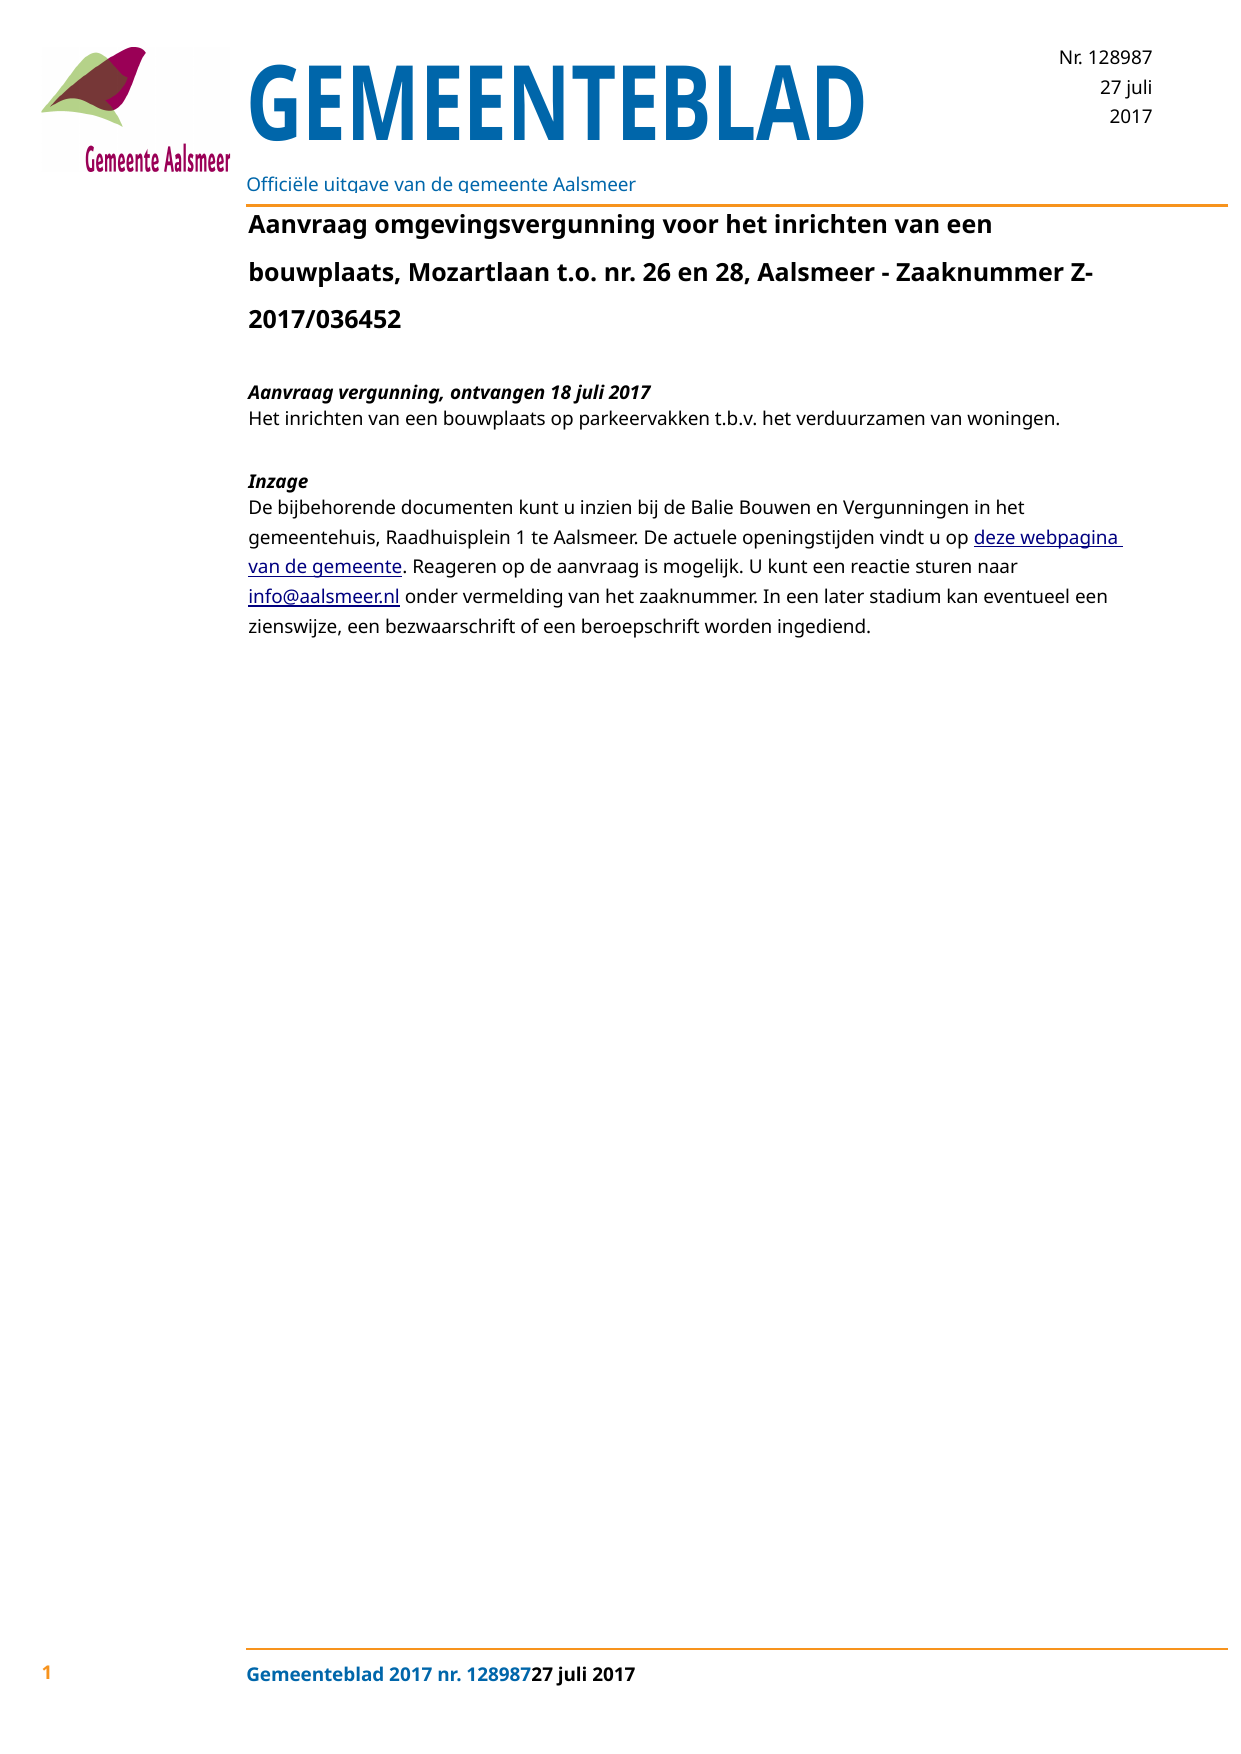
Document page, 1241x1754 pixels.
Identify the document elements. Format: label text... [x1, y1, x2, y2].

text Aanvraag omgevingsvergunning voor het inrichten van een bouwplaats, Mozartlaan t.o. nr. 26 en 28, Aalsmeer - Zaaknummer Z-2017/036452 [248, 207, 1152, 336]
text De bijbehorende documenten kunt u inzien bij de Balie Bouwen en Vergunningen in het gemeentehuis, Raadhuisplein 1 te Aalsmeer. De actuele openingstijden vindt u op deze webpagina van de gemeente. Reageren op de aanvraag is mogelijk. U kunt een reactie sturen naar info@aalsmeer.nl onder vermelding van het zaaknummer. In een later stadium kan eventueel een zienswijze, een bezwaarschrift of een beroepschrift worden ingediend. [248, 494, 1152, 638]
text ​ [248, 663, 1152, 689]
picture [41, 47, 231, 172]
text Aanvraag vergunning, ontvangen 18 juli 2017 [248, 379, 1152, 405]
text Het inrichten van een bouwplaats op parkeervakken t.b.v. het verduurzamen van woningen. [248, 405, 1152, 431]
text Inzage [248, 469, 1152, 494]
